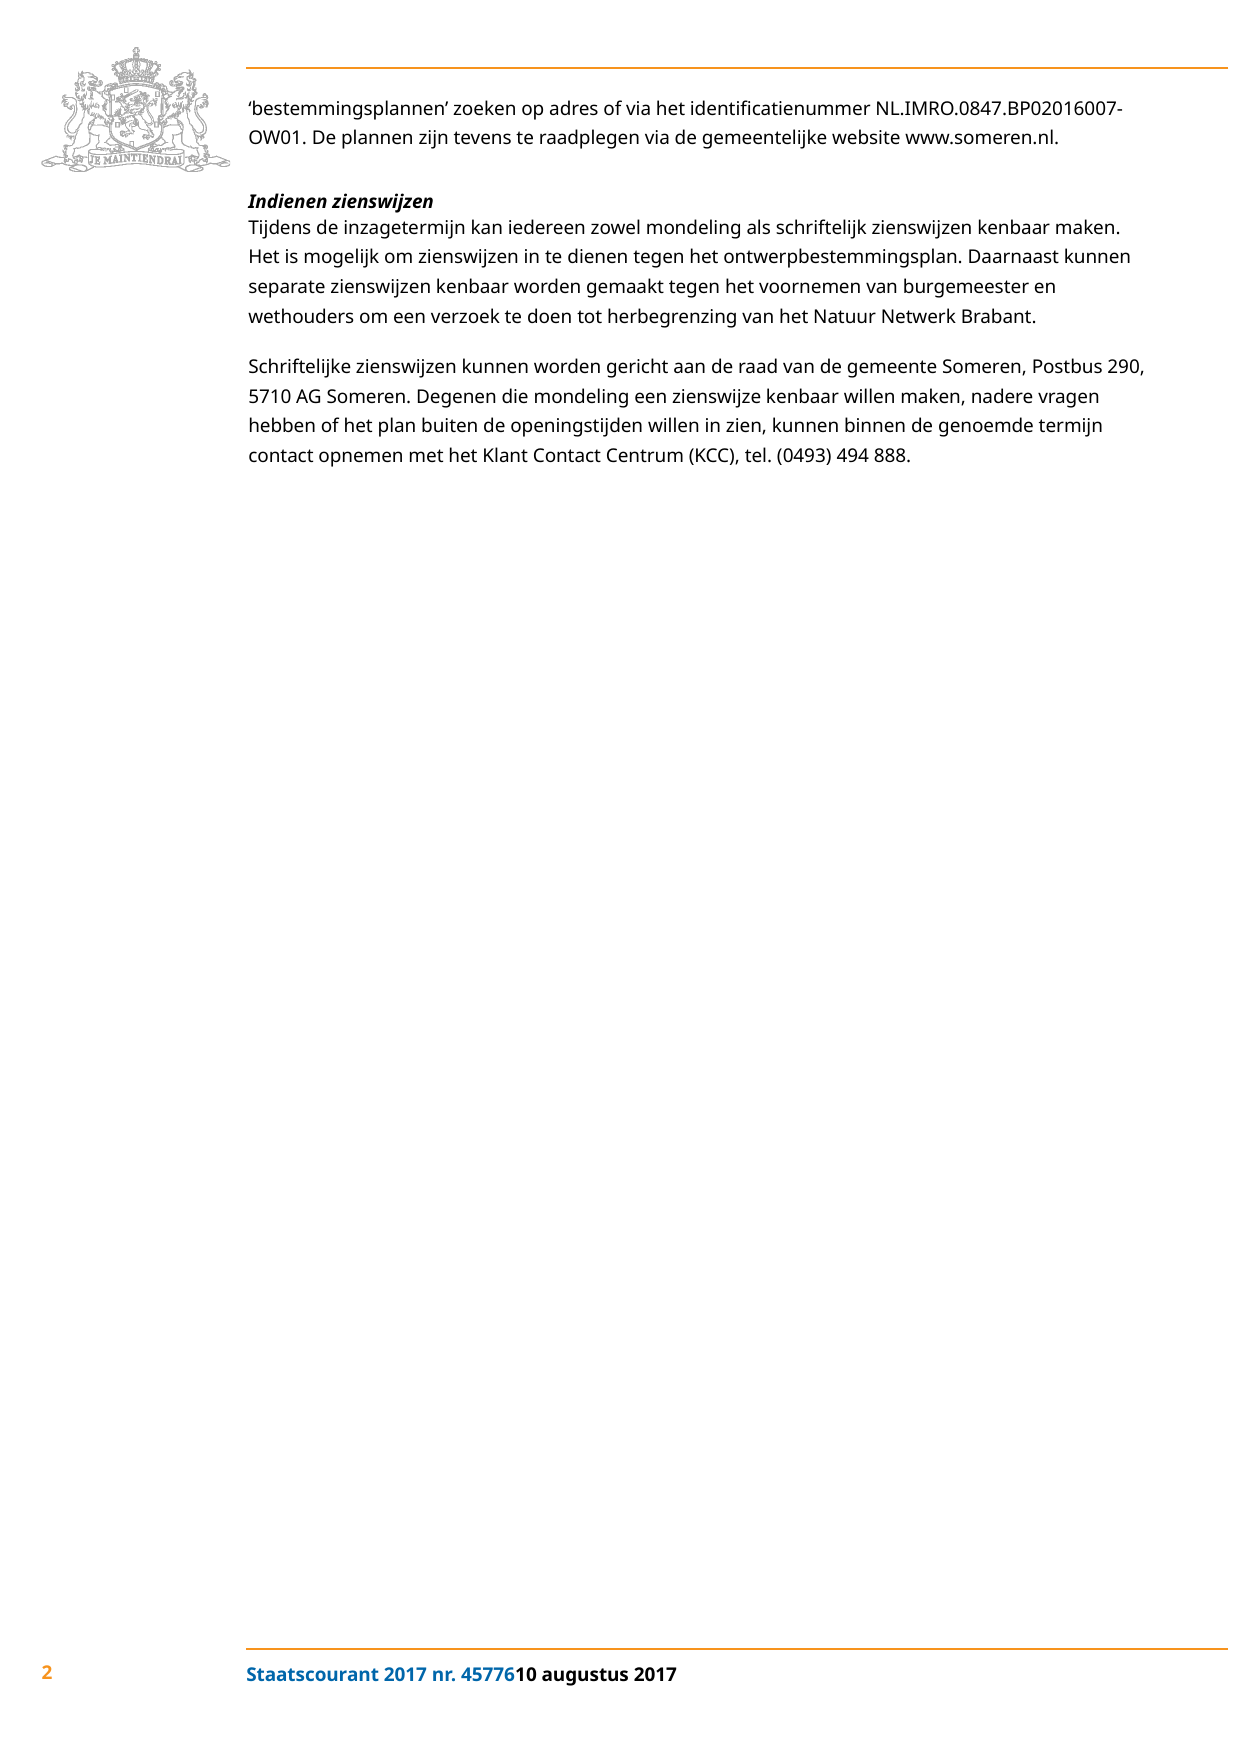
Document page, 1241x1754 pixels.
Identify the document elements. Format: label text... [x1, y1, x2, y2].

text ‘bestemmingsplannen’ zoeken op adres of via het identificatienummer NL.IMRO.0847.BP02016007-OW01. De plannen zijn tevens te raadplegen via de gemeentelijke website www.someren.nl. [248, 95, 1152, 150]
text Indienen zienswijzen [248, 188, 1152, 214]
text Schriftelijke zienswijzen kunnen worden gericht aan de raad van de gemeente Someren, Postbus 290, 5710 AG Someren. Degenen die mondeling een zienswijze kenbaar willen maken, nadere vragen hebben of het plan buiten de openingstijden willen in zien, kunnen binnen de genoemde termijn contact opnemen met het Klant Contact Centrum (KCC), tel. (0493) 494 888. [248, 353, 1152, 468]
picture [41, 47, 231, 172]
text Tijdens de inzagetermijn kan iedereen zowel mondeling als schriftelijk zienswijzen kenbaar maken. Het is mogelijk om zienswijzen in te dienen tegen het ontwerpbestemmingsplan. Daarnaast kunnen separate zienswijzen kenbaar worden gemaakt tegen het voornemen van burgemeester en wethouders om een verzoek te doen tot herbegrenzing van het Natuur Netwerk Brabant. [248, 214, 1152, 328]
